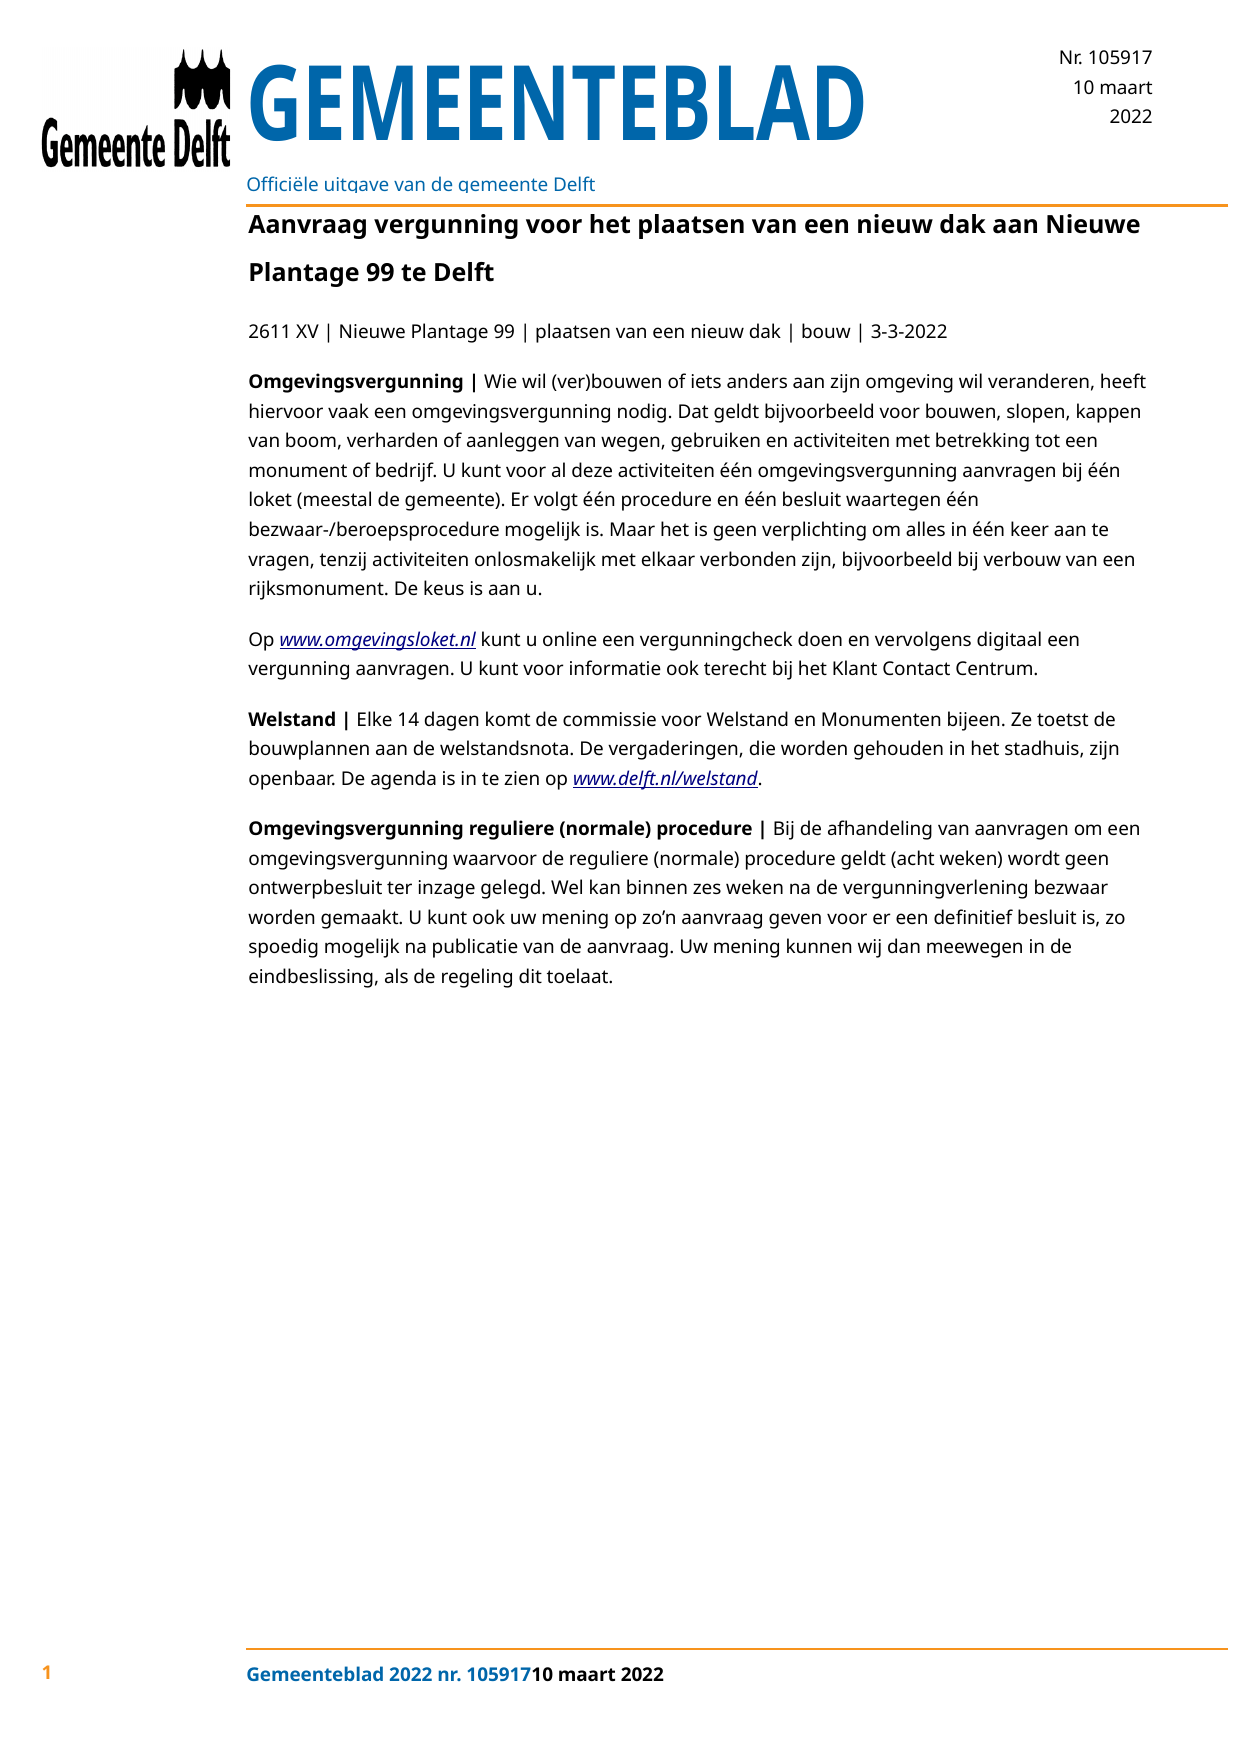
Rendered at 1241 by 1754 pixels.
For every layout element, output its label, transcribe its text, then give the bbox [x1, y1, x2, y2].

text Welstand | Elke 14 dagen komt de commissie voor Welstand en Monumenten bijeen. Ze toetst de bouwplannen aan de welstandsnota. De vergaderingen, die worden gehouden in het stadhuis, zijn openbaar. De agenda is in te zien op www.delft.nl/welstand. [248, 706, 1152, 791]
text Aanvraag vergunning voor het plaatsen van een nieuw dak aan Nieuwe Plantage 99 te Delft [248, 207, 1152, 288]
picture [41, 47, 231, 172]
text Omgevingsvergunning | Wie wil (ver)bouwen of iets anders aan zijn omgeving wil veranderen, heeft hiervoor vaak een omgevingsvergunning nodig. Dat geldt bijvoorbeeld voor bouwen, slopen, kappen van boom, verharden of aanleggen van wegen, gebruiken en activiteiten met betrekking tot een monument of bedrijf. U kunt voor al deze activiteiten één omgevingsvergunning aanvragen bij één loket (meestal de gemeente). Er volgt één procedure en één besluit waartegen één bezwaar-/beroepsprocedure mogelijk is. Maar het is geen verplichting om alles in één keer aan te vragen, tenzij activiteiten onlosmakelijk met elkaar verbonden zijn, bijvoorbeeld bij verbouw van een rijksmonument. De keus is aan u. [248, 368, 1152, 601]
text Op www.omgevingsloket.nl kunt u online een vergunningcheck doen en vervolgens digitaal een vergunning aanvragen. U kunt voor informatie ook terecht bij het Klant Contact Centrum. [248, 626, 1152, 681]
text 2611 XV | Nieuwe Plantage 99 | plaatsen van een nieuw dak | bouw | 3-3-2022 [248, 318, 1152, 344]
text Omgevingsvergunning reguliere (normale) procedure | Bij de afhandeling van aanvragen om een omgevingsvergunning waarvoor de reguliere (normale) procedure geldt (acht weken) wordt geen ontwerpbesluit ter inzage gelegd. Wel kan binnen zes weken na de vergunningverlening bezwaar worden gemaakt. U kunt ook uw mening op zo’n aanvraag geven voor er een definitief besluit is, zo spoedig mogelijk na publicatie van de aanvraag. Uw mening kunnen wij dan meewegen in de eindbeslissing, als de regeling dit toelaat. [248, 815, 1152, 989]
